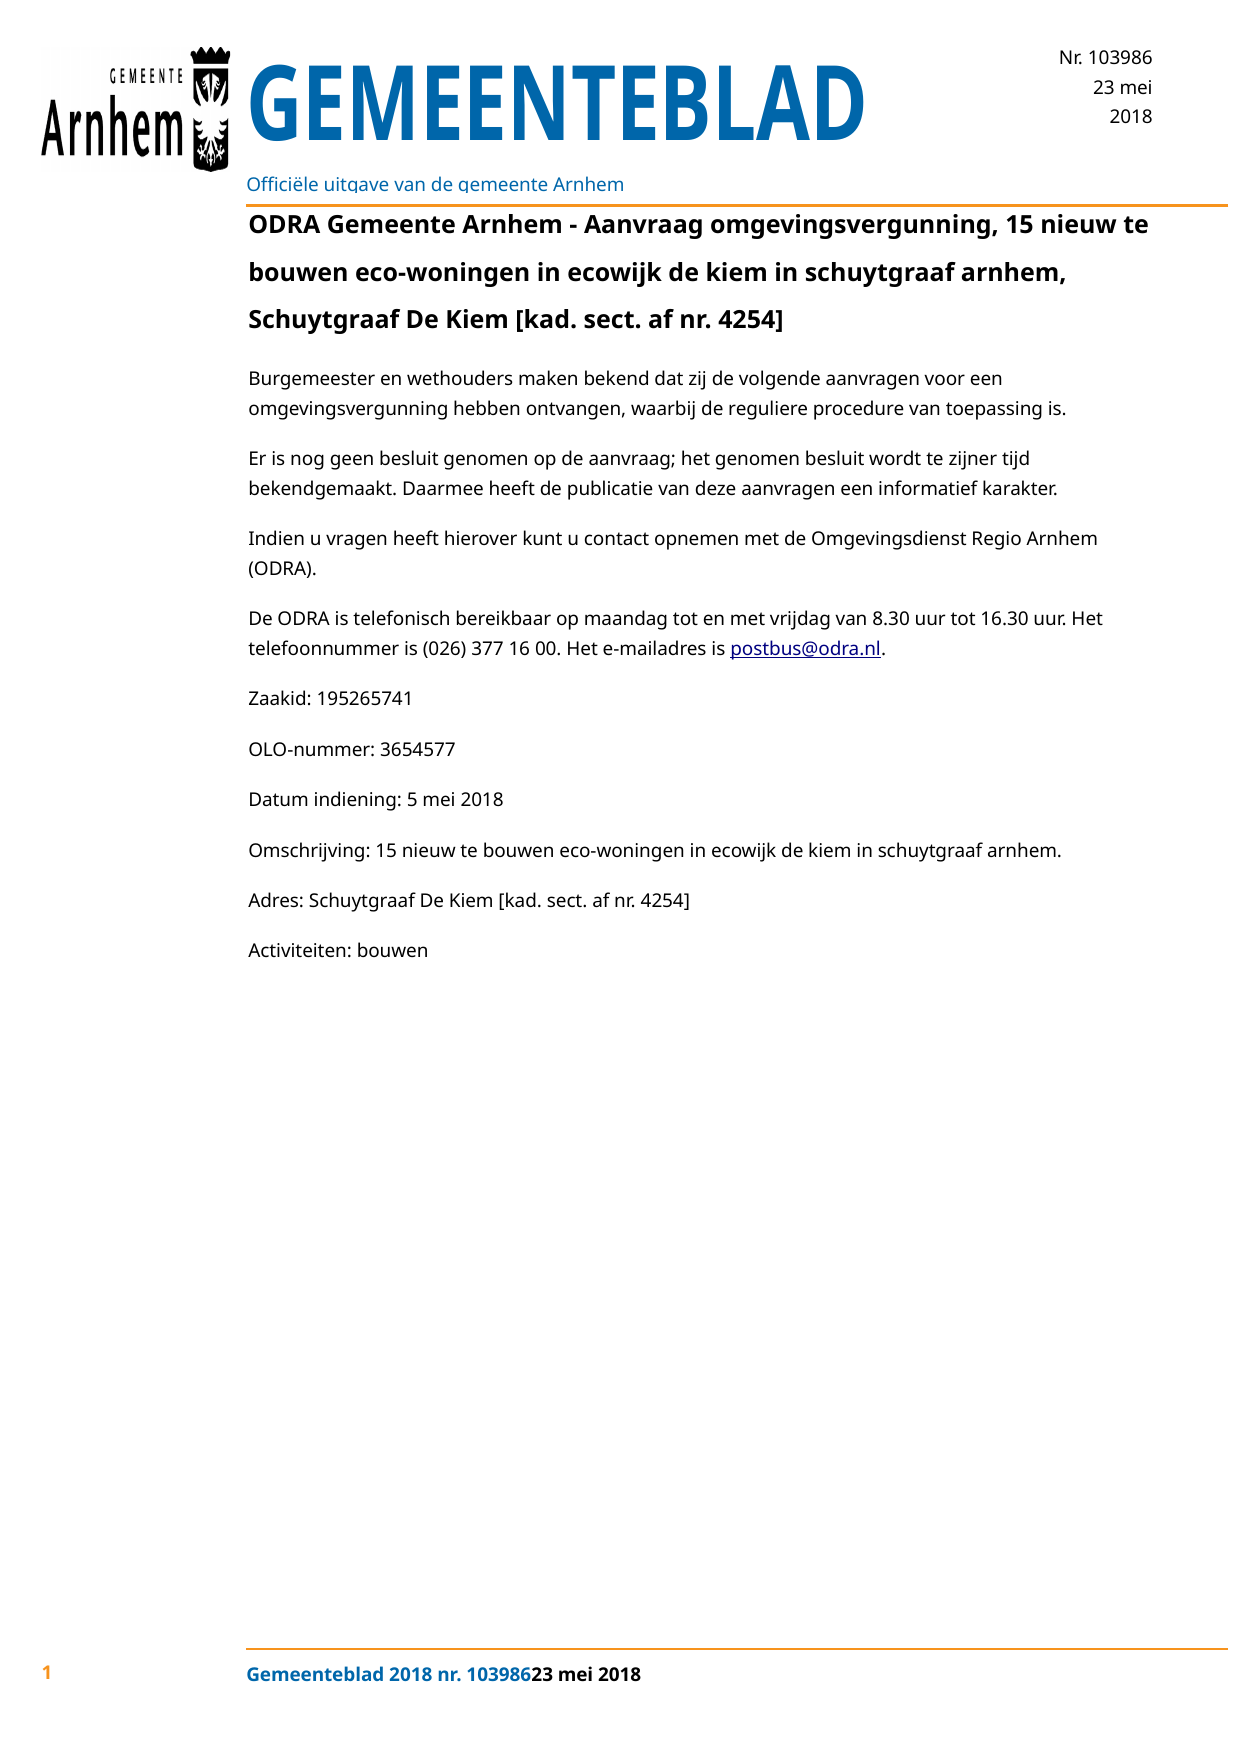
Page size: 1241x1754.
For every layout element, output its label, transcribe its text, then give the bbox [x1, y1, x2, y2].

text Adres: Schuytgraaf De Kiem [kad. sect. af nr. 4254] [248, 887, 1152, 913]
text Datum indiening: 5 mei 2018 [248, 786, 1152, 812]
text Zaakid: 195265741 [248, 686, 1152, 711]
picture [41, 47, 231, 172]
text Activiteiten: bouwen [248, 938, 1152, 963]
text Indien u vragen heeft hierover kunt u contact opnemen met de Omgevingsdienst Regio Arnhem (ODRA). [248, 526, 1152, 581]
text Er is nog geen besluit genomen op de aanvraag; het genomen besluit wordt te zijner tijd bekendgemaakt. Daarmee heeft de publicatie van deze aanvragen een informatief karakter. [248, 446, 1152, 501]
text Burgemeester en wethouders maken bekend dat zij de volgende aanvragen voor een omgevingsvergunning hebben ontvangen, waarbij de reguliere procedure van toepassing is. [248, 366, 1152, 421]
text OLO-nummer: 3654577 [248, 736, 1152, 762]
text ODRA Gemeente Arnhem - Aanvraag omgevingsvergunning, 15 nieuw te bouwen eco-woningen in ecowijk de kiem in schuytgraaf arnhem, Schuytgraaf De Kiem [kad. sect. af nr. 4254] [248, 207, 1152, 336]
text De ODRA is telefonisch bereikbaar op maandag tot en met vrijdag van 8.30 uur tot 16.30 uur. Het telefoonnummer is (026) 377 16 00. Het e-mailadres is postbus@odra.nl. [248, 606, 1152, 661]
text Omschrijving: 15 nieuw te bouwen eco-woningen in ecowijk de kiem in schuytgraaf arnhem. [248, 837, 1152, 862]
